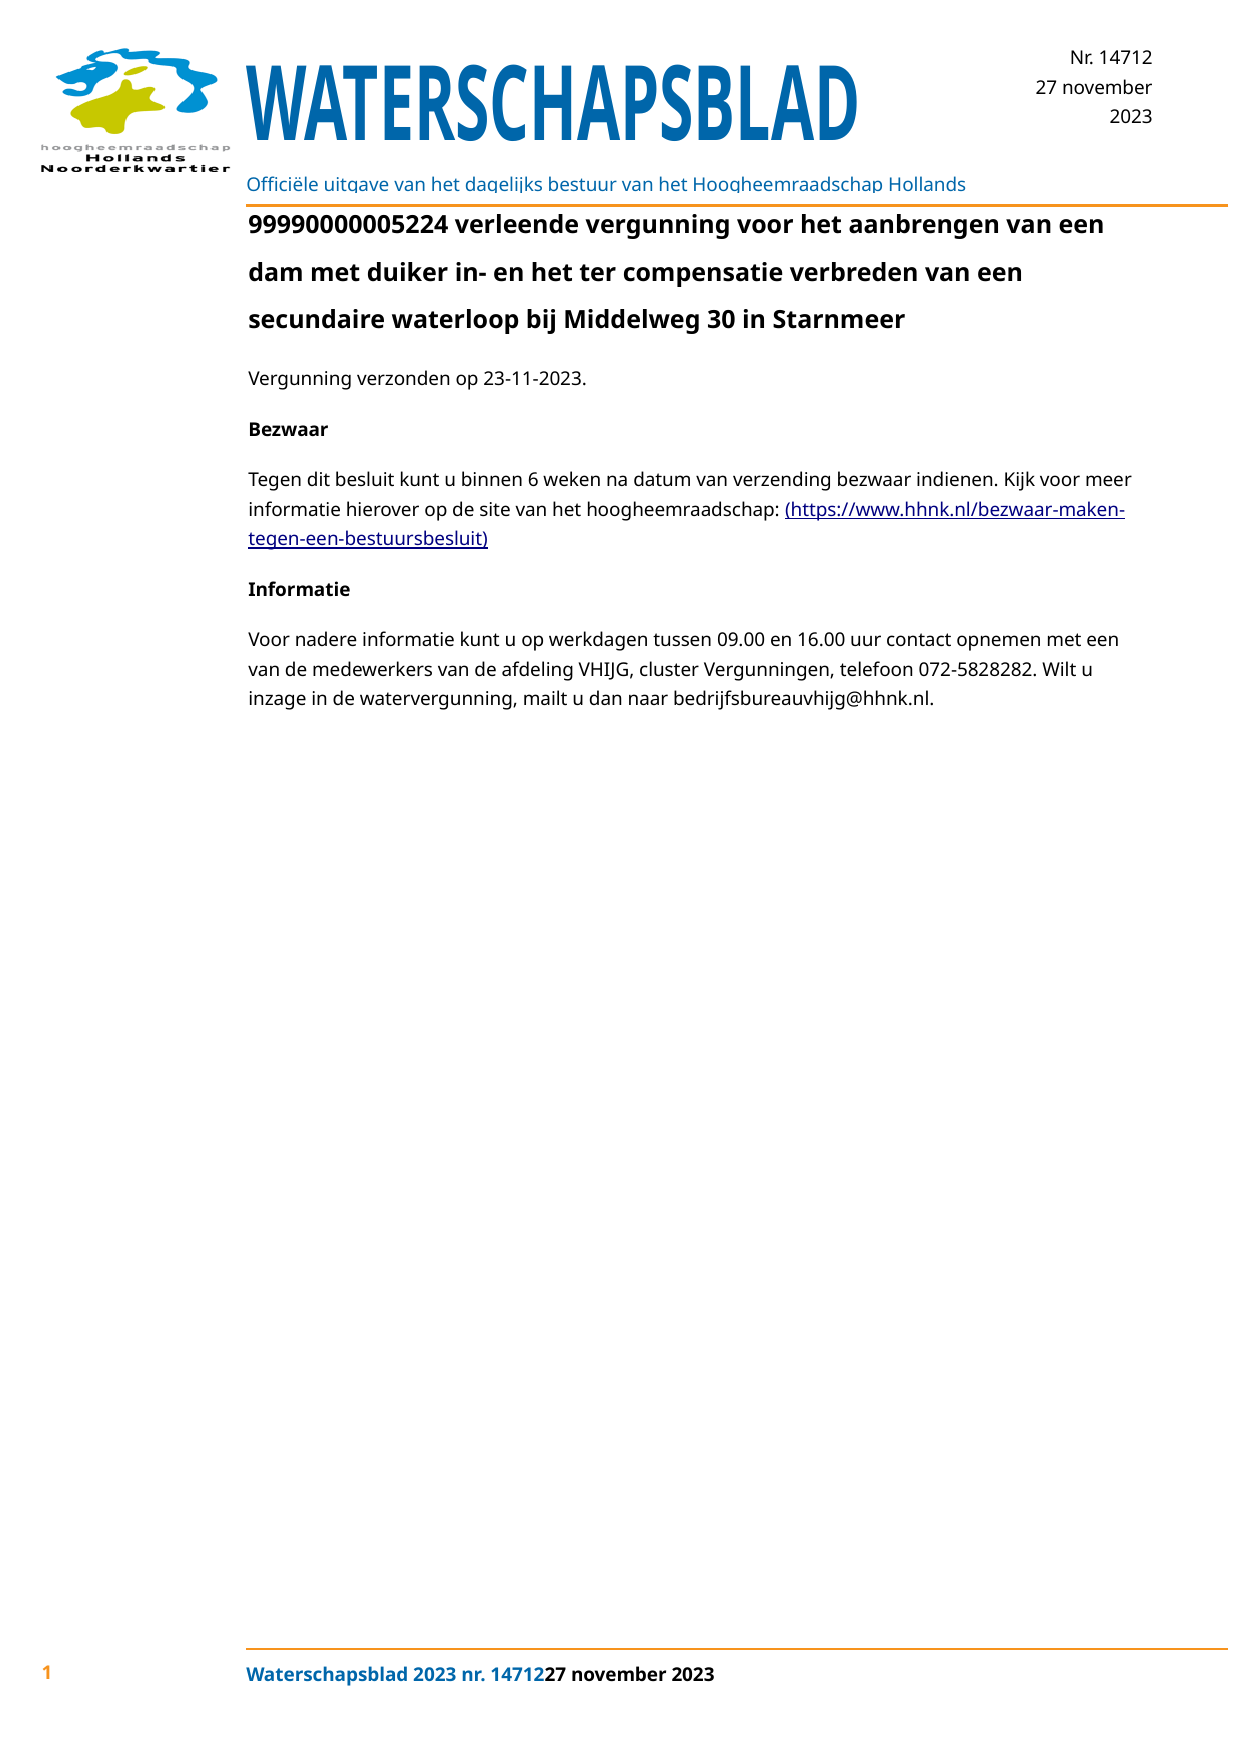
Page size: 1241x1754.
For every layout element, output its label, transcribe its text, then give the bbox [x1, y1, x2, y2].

text 99990000005224 verleende vergunning voor het aanbrengen van een dam met duiker in- en het ter compensatie verbreden van een secundaire waterloop bij Middelweg 30 in Starnmeer [248, 207, 1152, 336]
text Tegen dit besluit kunt u binnen 6 weken na datum van verzending bezwaar indienen. Kijk voor meer informatie hierover op de site van het hoogheemraadschap: (https://www.hhnk.nl/bezwaar-maken-tegen-een-bestuursbesluit) [248, 466, 1152, 551]
text Voor nadere informatie kunt u op werkdagen tussen 09.00 en 16.00 uur contact opnemen met een van de medewerkers van de afdeling VHIJG, cluster Vergunningen, telefoon 072-5828282. Wilt u inzage in de watervergunning, mailt u dan naar bedrijfsbureauvhijg@hhnk.nl. [248, 626, 1152, 711]
text Vergunning verzonden op 23-11-2023. [248, 366, 1152, 391]
text Bezwaar [248, 416, 1152, 442]
text Informatie [248, 576, 1152, 602]
picture [41, 47, 231, 172]
